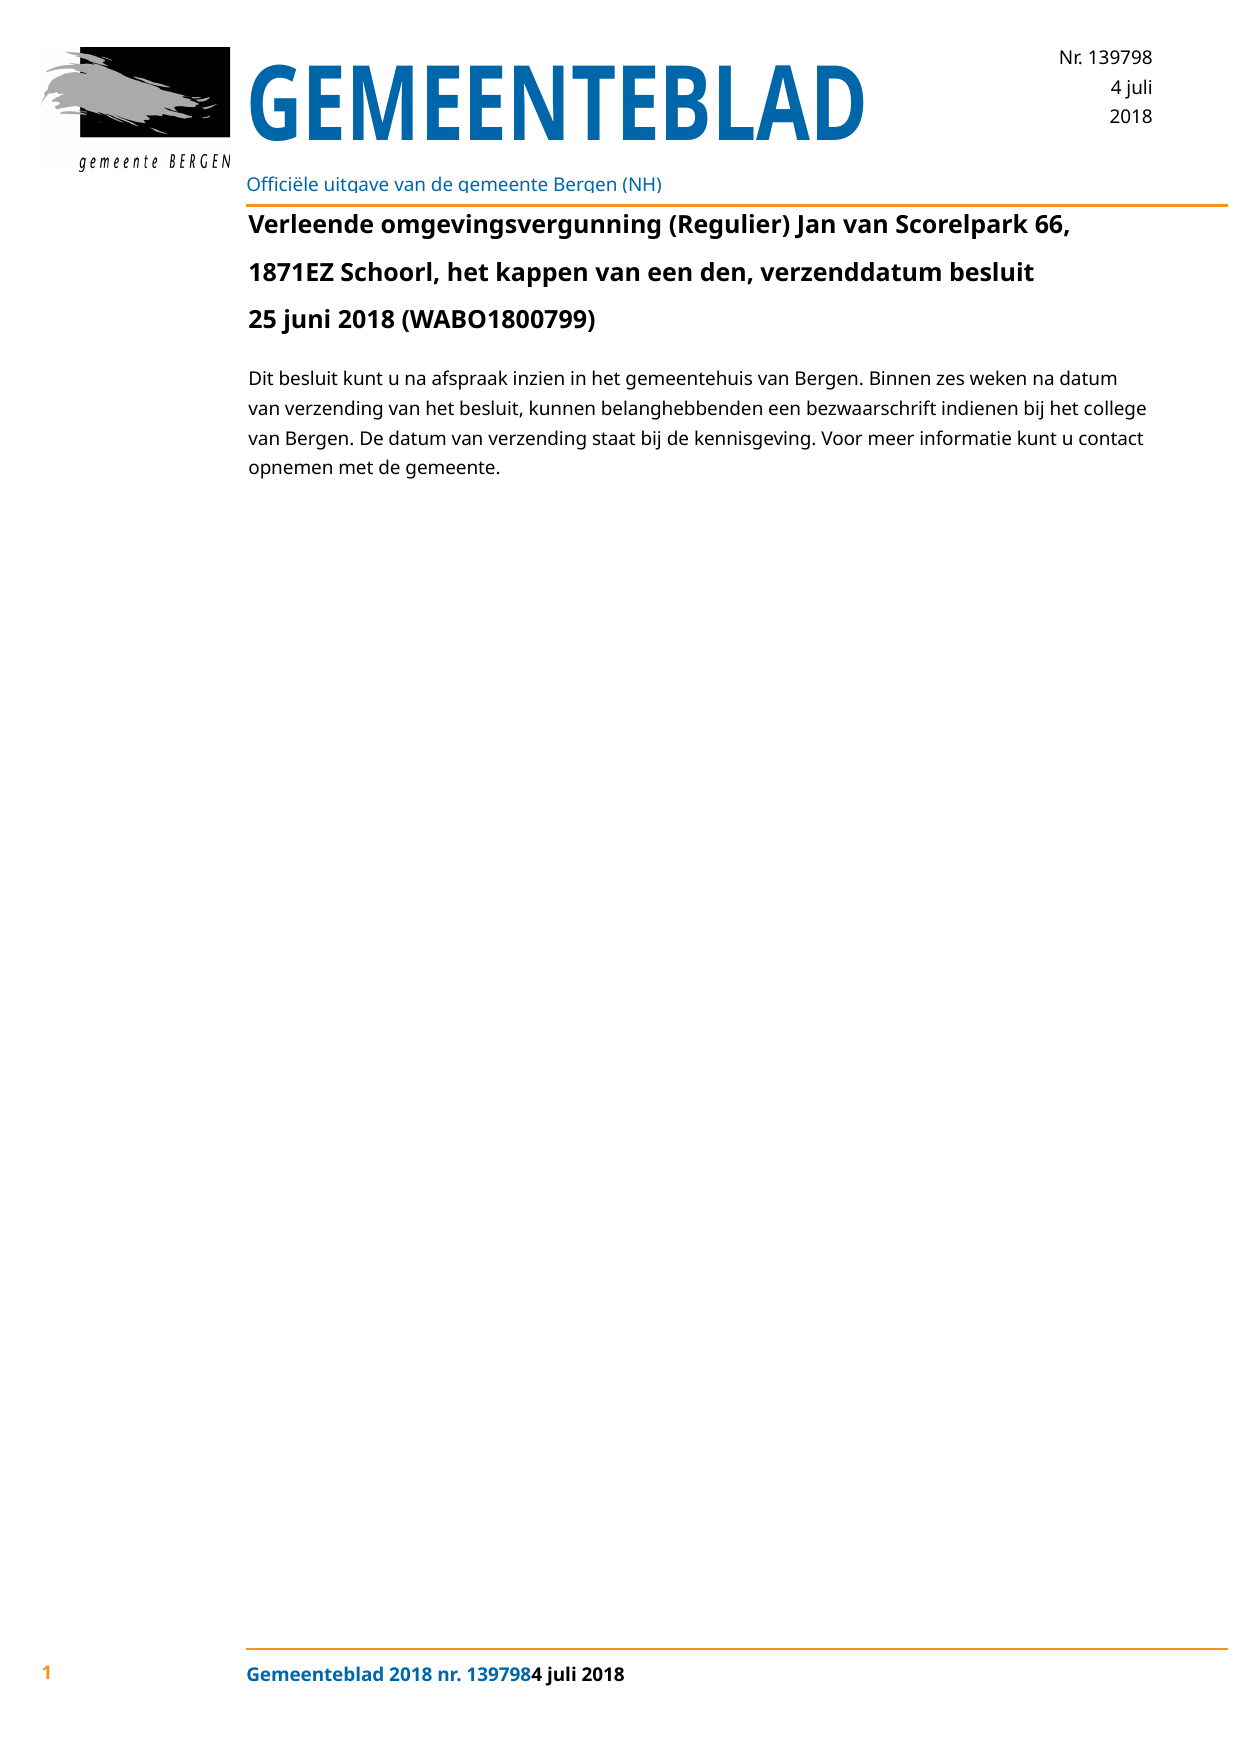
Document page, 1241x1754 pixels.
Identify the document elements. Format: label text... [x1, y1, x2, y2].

text Verleende omgevingsvergunning (Regulier) Jan van Scorelpark 66, 1871EZ Schoorl, het kappen van een den, verzenddatum besluit 25 juni 2018 (WABO1800799) [248, 207, 1152, 336]
text Dit besluit kunt u na afspraak inzien in het gemeentehuis van Bergen. Binnen zes weken na datum van verzending van het besluit, kunnen belanghebbenden een bezwaarschrift indienen bij het college van Bergen. De datum van verzending staat bij de kennisgeving. Voor meer informatie kunt u contact opnemen met de gemeente. [248, 366, 1152, 480]
picture [41, 47, 231, 172]
